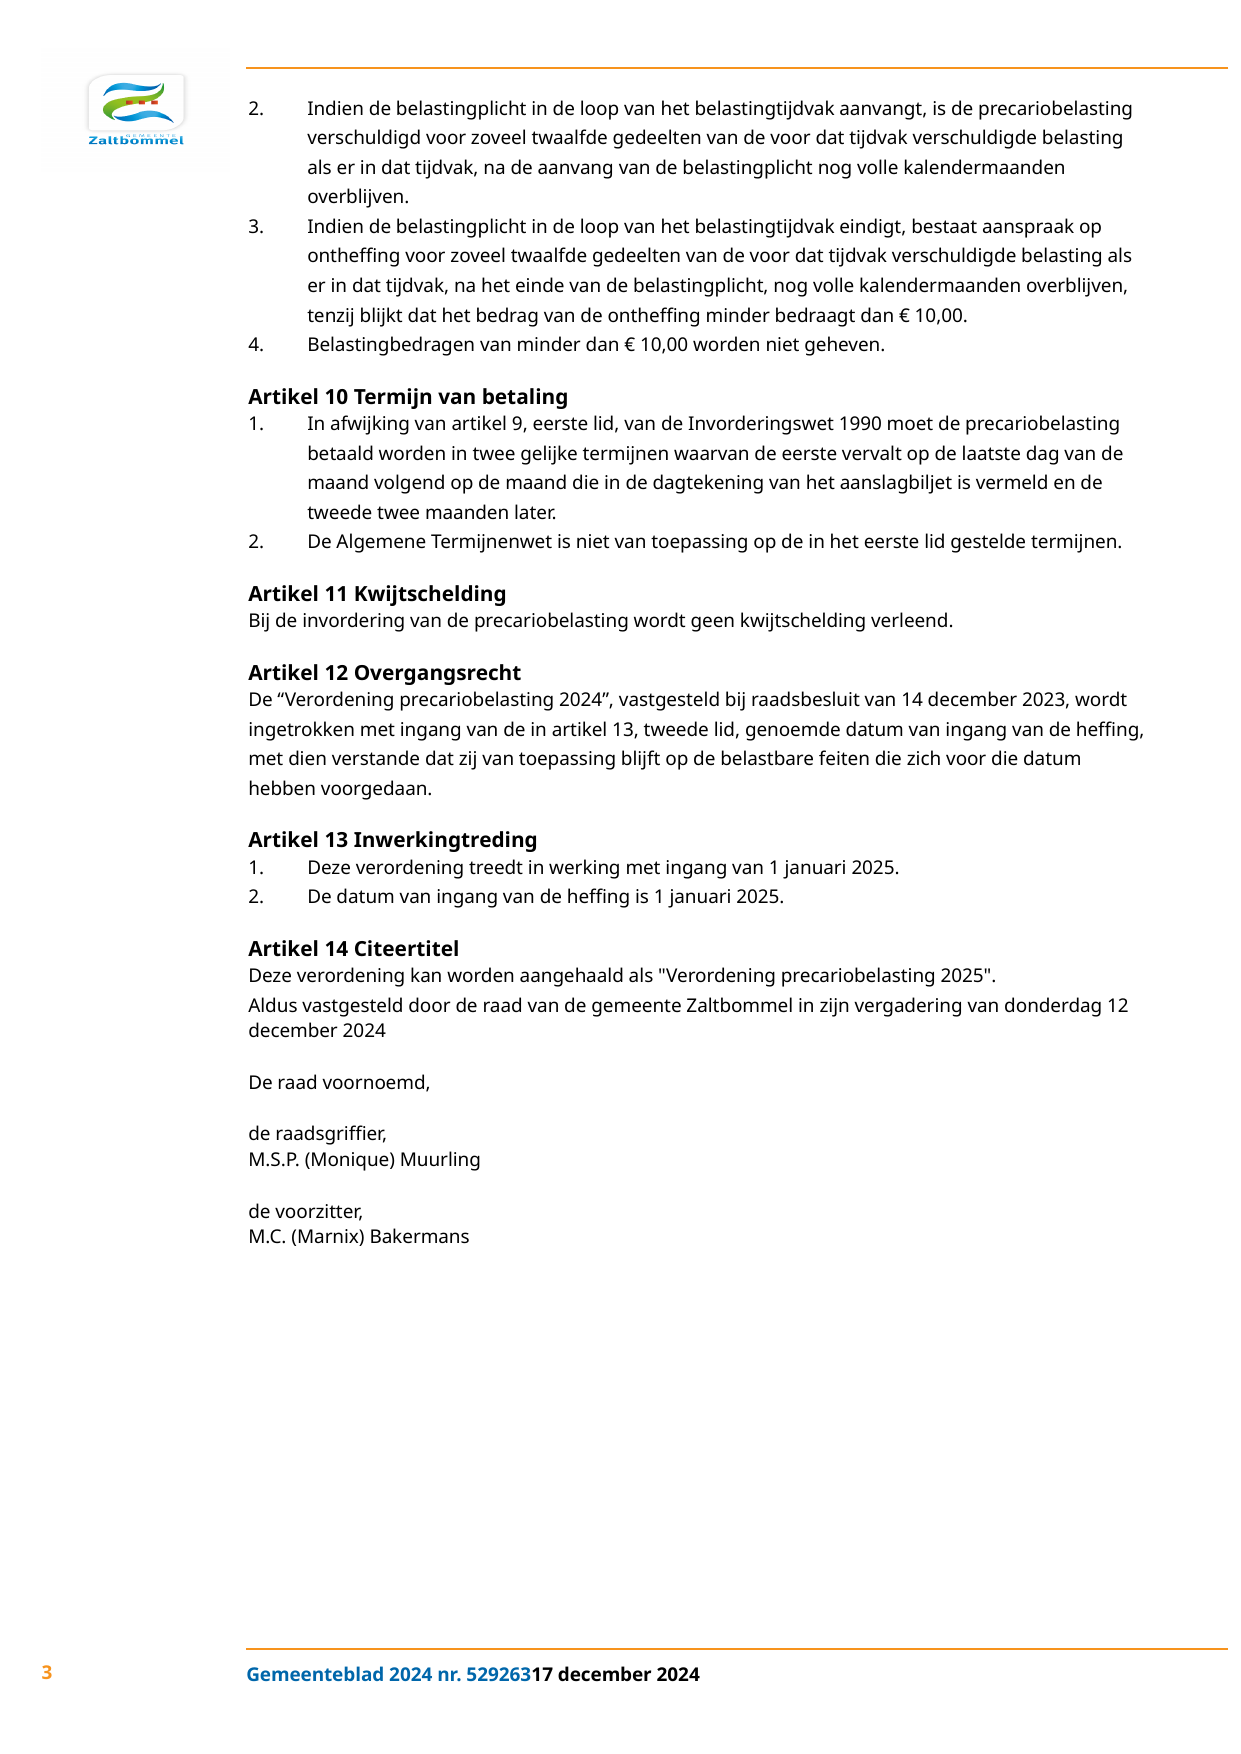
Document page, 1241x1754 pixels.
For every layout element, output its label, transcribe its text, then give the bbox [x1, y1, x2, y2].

text Artikel 10 Termijn van betaling [248, 382, 1152, 410]
text M.S.P. (Monique) Muurling [248, 1146, 1152, 1172]
list De datum van ingang van de heffing is 1 januari 2025. [248, 883, 1152, 909]
text Artikel 14 Citeertitel [248, 934, 1152, 962]
text Artikel 12 Overgangsrecht [248, 658, 1152, 686]
list Indien de belastingplicht in de loop van het belastingtijdvak aanvangt, is de precariobelasting verschuldigd voor zoveel twaalfde gedeelten van de voor dat tijdvak verschuldigde belasting als er in dat tijdvak, na de aanvang van de belastingplicht nog volle kalendermaanden overblijven. [248, 95, 1152, 209]
text Deze verordening kan worden aangehaald als "Verordening precariobelasting 2025". [248, 962, 1152, 988]
picture [41, 47, 231, 172]
list Belastingbedragen van minder dan € 10,00 worden niet geheven. [248, 331, 1152, 357]
text De “Verordening precariobelasting 2024”, vastgesteld bij raadsbesluit van 14 december 2023, wordt ingetrokken met ingang van de in artikel 13, tweede lid, genoemde datum van ingang van de heffing, met dien verstande dat zij van toepassing blijft op de belastbare feiten die zich voor die datum hebben voorgedaan. [248, 686, 1152, 801]
list In afwijking van artikel 9, eerste lid, van de Invorderingswet 1990 moet de precariobelasting betaald worden in twee gelijke termijnen waarvan de eerste vervalt op de laatste dag van de maand volgend op de maand die in de dagtekening van het aanslagbiljet is vermeld en de tweede twee maanden later. [248, 410, 1152, 525]
text de voorzitter, [248, 1198, 1152, 1223]
text M.C. (Marnix) Bakermans [248, 1223, 1152, 1249]
text Bij de invordering van de precariobelasting wordt geen kwijtschelding verleend. [248, 607, 1152, 633]
text de raadsgriffier, [248, 1121, 1152, 1146]
text De raad voornoemd, [248, 1069, 1152, 1095]
list Indien de belastingplicht in de loop van het belastingtijdvak eindigt, bestaat aanspraak op ontheffing voor zoveel twaalfde gedeelten van de voor dat tijdvak verschuldigde belasting als er in dat tijdvak, na het einde van de belastingplicht, nog volle kalendermaanden overblijven, tenzij blijkt dat het bedrag van de ontheffing minder bedraagt dan € 10,00. [248, 213, 1152, 328]
list De Algemene Termijnenwet is niet van toepassing op de in het eerste lid gestelde termijnen. [248, 529, 1152, 554]
text Artikel 13 Inwerkingtreding [248, 826, 1152, 854]
list Deze verordening treedt in werking met ingang van 1 januari 2025. [248, 854, 1152, 880]
text Artikel 11 Kwijtschelding [248, 579, 1152, 607]
text Aldus vastgesteld door de raad van de gemeente Zaltbommel in zijn vergadering van donderdag 12 december 2024 [248, 992, 1152, 1043]
